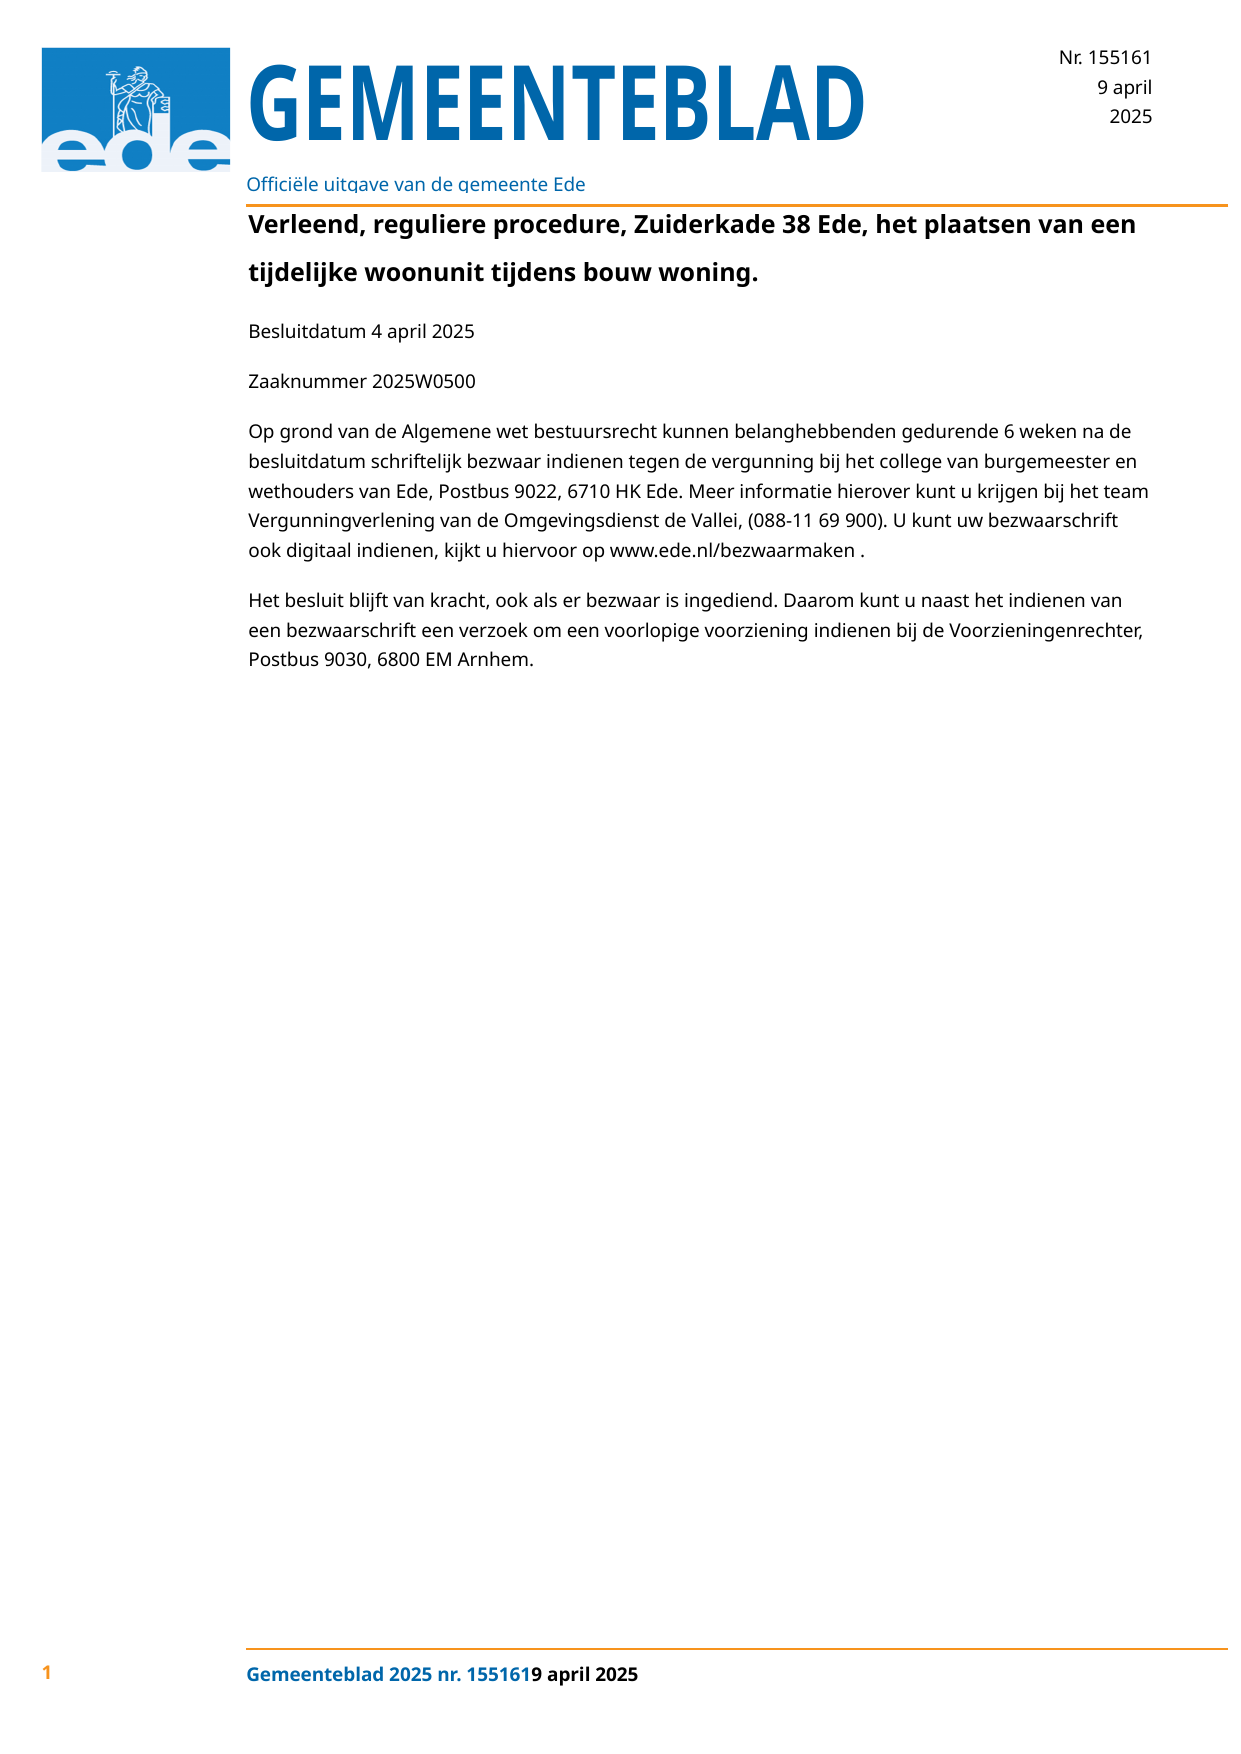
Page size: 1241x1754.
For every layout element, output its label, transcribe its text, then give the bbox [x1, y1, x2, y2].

text Besluitdatum 4 april 2025 [248, 318, 1152, 344]
text Het besluit blijft van kracht, ook als er bezwaar is ingediend. Daarom kunt u naast het indienen van een bezwaarschrift een verzoek om een voorlopige voorziening indienen bij de Voorzieningenrechter, Postbus 9030, 6800 EM Arnhem. [248, 587, 1152, 672]
picture [41, 47, 231, 172]
text Op grond van de Algemene wet bestuursrecht kunnen belanghebbenden gedurende 6 weken na de besluitdatum schriftelijk bezwaar indienen tegen de vergunning bij het college van burgemeester en wethouders van Ede, Postbus 9022, 6710 HK Ede. Meer informatie hierover kunt u krijgen bij het team Vergunningverlening van de Omgevingsdienst de Vallei, (088-11 69 900). U kunt uw bezwaarschrift ook digitaal indienen, kijkt u hiervoor op www.ede.nl/bezwaarmaken . [248, 419, 1152, 563]
text Verleend, reguliere procedure, Zuiderkade 38 Ede, het plaatsen van een tijdelijke woonunit tijdens bouw woning. [248, 207, 1152, 288]
text Zaaknummer 2025W0500 [248, 368, 1152, 394]
